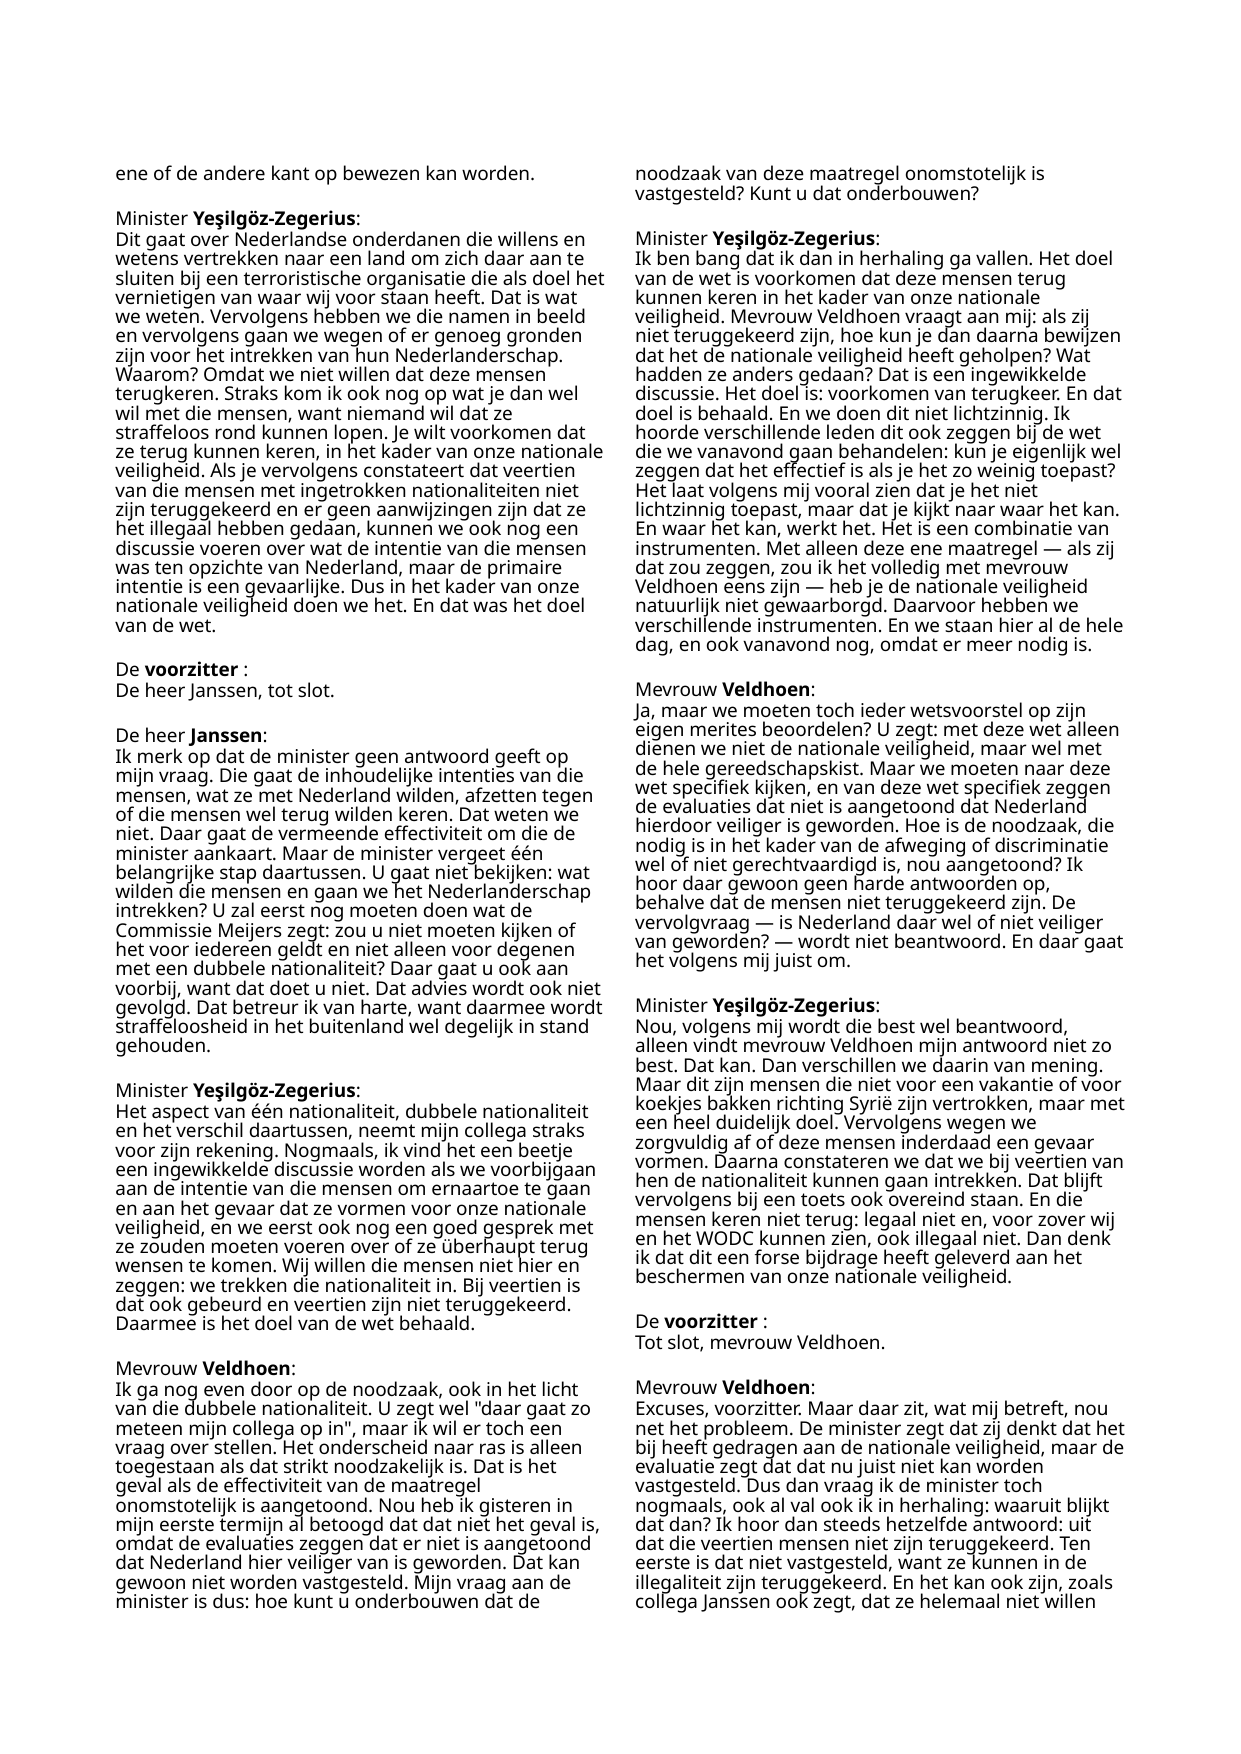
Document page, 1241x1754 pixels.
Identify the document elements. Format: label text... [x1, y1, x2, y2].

text Het aspect van één nationaliteit, dubbele nationaliteit en het verschil daartussen, neemt mijn collega straks voor zijn rekening. Nogmaals, ik vind het een beetje een ingewikkelde discussie worden als we voorbijgaan aan de intentie van die mensen om ernaartoe te gaan en aan het gevaar dat ze vormen voor onze nationale veiligheid, en we eerst ook nog een goed gesprek met ze zouden moeten voeren over of ze überhaupt terug wensen te komen. Wij willen die mensen niet hier en zeggen: we trekken die nationaliteit in. Bij veertien is dat ook gebeurd en veertien zijn niet teruggekeerd. Daarmee is het doel van de wet behaald. [115, 1103, 605, 1334]
text Ik merk op dat de minister geen antwoord geeft op mijn vraag. Die gaat de inhoudelijke intenties van die mensen, wat ze met Nederland wilden, afzetten tegen of die mensen wel terug wilden keren. Dat weten we niet. Daar gaat de vermeende effectiviteit om die de minister aankaart. Maar de minister vergeet één belangrijke stap daartussen. U gaat niet bekijken: wat wilden die mensen en gaan we het Nederlanderschap intrekken? U zal eerst nog moeten doen wat de Commissie Meijers zegt: zou u niet moeten kijken of het voor iedereen geldt en niet alleen voor degenen met een dubbele nationaliteit? Daar gaat u ook aan voorbij, want dat doet u niet. Dat advies wordt ook niet gevolgd. Dat betreur ik van harte, want daarmee wordt straffeloosheid in het buitenland wel degelijk in stand gehouden. [115, 748, 605, 1057]
text Ik ben bang dat ik dan in herhaling ga vallen. Het doel van de wet is voorkomen dat deze mensen terug kunnen keren in het kader van onze nationale veiligheid. Mevrouw Veldhoen vraagt aan mij: als zij niet teruggekeerd zijn, hoe kun je dan daarna bewijzen dat het de nationale veiligheid heeft geholpen? Wat hadden ze anders gedaan? Dat is een ingewikkelde discussie. Het doel is: voorkomen van terugkeer. En dat doel is behaald. En we doen dit niet lichtzinnig. Ik hoorde verschillende leden dit ook zeggen bij de wet die we vanavond gaan behandelen: kun je eigenlijk wel zeggen dat het effectief is als je het zo weinig toepast? Het laat volgens mij vooral zien dat je het niet lichtzinnig toepast, maar dat je kijkt naar waar het kan. En waar het kan, werkt het. Het is een combinatie van instrumenten. Met alleen deze ene maatregel — als zij dat zou zeggen, zou ik het volledig met mevrouw Veldhoen eens zijn — heb je de nationale veiligheid natuurlijk niet gewaarborgd. Daarvoor hebben we verschillende instrumenten. En we staan hier al de hele dag, en ook vanavond nog, omdat er meer nodig is. [635, 250, 1125, 655]
text noodzaak van deze maatregel onomstotelijk is vastgesteld? Kunt u dat onderbouwen? [635, 165, 1125, 204]
text Mevrouw Veldhoen: [635, 1374, 1125, 1400]
text Minister Yeşilgöz-Zegerius: [635, 992, 1125, 1018]
text Excuses, voorzitter. Maar daar zit, wat mij betreft, nou net het probleem. De minister zegt dat zij denkt dat het bij heeft gedragen aan de nationale veiligheid, maar de evaluatie zegt dat dat nu juist niet kan worden vastgesteld. Dus dan vraag ik de minister toch nogmaals, ook al val ook ik in herhaling: waaruit blijkt dat dan? Ik hoor dan steeds hetzelfde antwoord: uit dat die veertien mensen niet zijn teruggekeerd. Ten eerste is dat niet vastgesteld, want ze kunnen in de illegaliteit zijn teruggekeerd. En het kan ook zijn, zoals collega Janssen ook zegt, dat ze helemaal niet willen [635, 1400, 1125, 1612]
text De heer Janssen: [115, 722, 605, 748]
text Mevrouw Veldhoen: [115, 1355, 605, 1381]
text De voorzitter : [635, 1309, 1125, 1334]
text Ik ga nog even door op de noodzaak, ook in het licht van die dubbele nationaliteit. U zegt wel "daar gaat zo meteen mijn collega op in", maar ik wil er toch een vraag over stellen. Het onderscheid naar ras is alleen toegestaan als dat strikt noodzakelijk is. Dat is het geval als de effectiviteit van de maatregel onomstotelijk is aangetoond. Nou heb ik gisteren in mijn eerste termijn al betoogd dat dat niet het geval is, omdat de evaluaties zeggen dat er niet is aangetoond dat Nederland hier veiliger van is geworden. Dat kan gewoon niet worden vastgesteld. Mijn vraag aan de minister is dus: hoe kunt u onderbouwen dat de [115, 1381, 605, 1612]
text De voorzitter : [115, 657, 605, 682]
text Mevrouw Veldhoen: [635, 676, 1125, 702]
text Nou, volgens mij wordt die best wel beantwoord, alleen vindt mevrouw Veldhoen mijn antwoord niet zo best. Dat kan. Dan verschillen we daarin van mening. Maar dit zijn mensen die niet voor een vakantie of voor koekjes bakken richting Syrië zijn vertrokken, maar met een heel duidelijk doel. Vervolgens wegen we zorgvuldig af of deze mensen inderdaad een gevaar vormen. Daarna constateren we dat we bij veertien van hen de nationaliteit kunnen gaan intrekken. Dat blijft vervolgens bij een toets ook overeind staan. En die mensen keren niet terug: legaal niet en, voor zover wij en het WODC kunnen zien, ook illegaal niet. Dan denk ik dat dit een forse bijdrage heeft geleverd aan het beschermen van onze nationale veiligheid. [635, 1018, 1125, 1288]
text Tot slot, mevrouw Veldhoen. [635, 1334, 1125, 1354]
text Ja, maar we moeten toch ieder wetsvoorstel op zijn eigen merites beoordelen? U zegt: met deze wet alleen dienen we niet de nationale veiligheid, maar wel met de hele gereedschapskist. Maar we moeten naar deze wet specifiek kijken, en van deze wet specifiek zeggen de evaluaties dat niet is aangetoond dat Nederland hierdoor veiliger is geworden. Hoe is de noodzaak, die nodig is in het kader van de afweging of discriminatie wel of niet gerechtvaardigd is, nou aangetoond? Ik hoor daar gewoon geen harde antwoorden op, behalve dat de mensen niet teruggekeerd zijn. De vervolgvraag — is Nederland daar wel of niet veiliger van geworden? — wordt niet beantwoord. En daar gaat het volgens mij juist om. [635, 702, 1125, 971]
text ene of de andere kant op bewezen kan worden. [115, 165, 605, 184]
text Minister Yeşilgöz-Zegerius: [635, 225, 1125, 250]
text De heer Janssen, tot slot. [115, 682, 605, 702]
text Minister Yeşilgöz-Zegerius: [115, 205, 605, 231]
text Dit gaat over Nederlandse onderdanen die willens en wetens vertrekken naar een land om zich daar aan te sluiten bij een terroristische organisatie die als doel het vernietigen van waar wij voor staan heeft. Dat is wat we weten. Vervolgens hebben we die namen in beeld en vervolgens gaan we wegen of er genoeg gronden zijn voor het intrekken van hun Nederlanderschap. Waarom? Omdat we niet willen dat deze mensen terugkeren. Straks kom ik ook nog op wat je dan wel wil met die mensen, want niemand wil dat ze straffeloos rond kunnen lopen. Je wilt voorkomen dat ze terug kunnen keren, in het kader van onze nationale veiligheid. Als je vervolgens constateert dat veertien van die mensen met ingetrokken nationaliteiten niet zijn teruggekeerd en er geen aanwijzingen zijn dat ze het illegaal hebben gedaan, kunnen we ook nog een discussie voeren over wat de intentie van die mensen was ten opzichte van Nederland, maar de primaire intentie is een gevaarlijke. Dus in het kader van onze nationale veiligheid doen we het. En dat was het doel van de wet. [115, 231, 605, 636]
text Minister Yeşilgöz-Zegerius: [115, 1077, 605, 1103]
